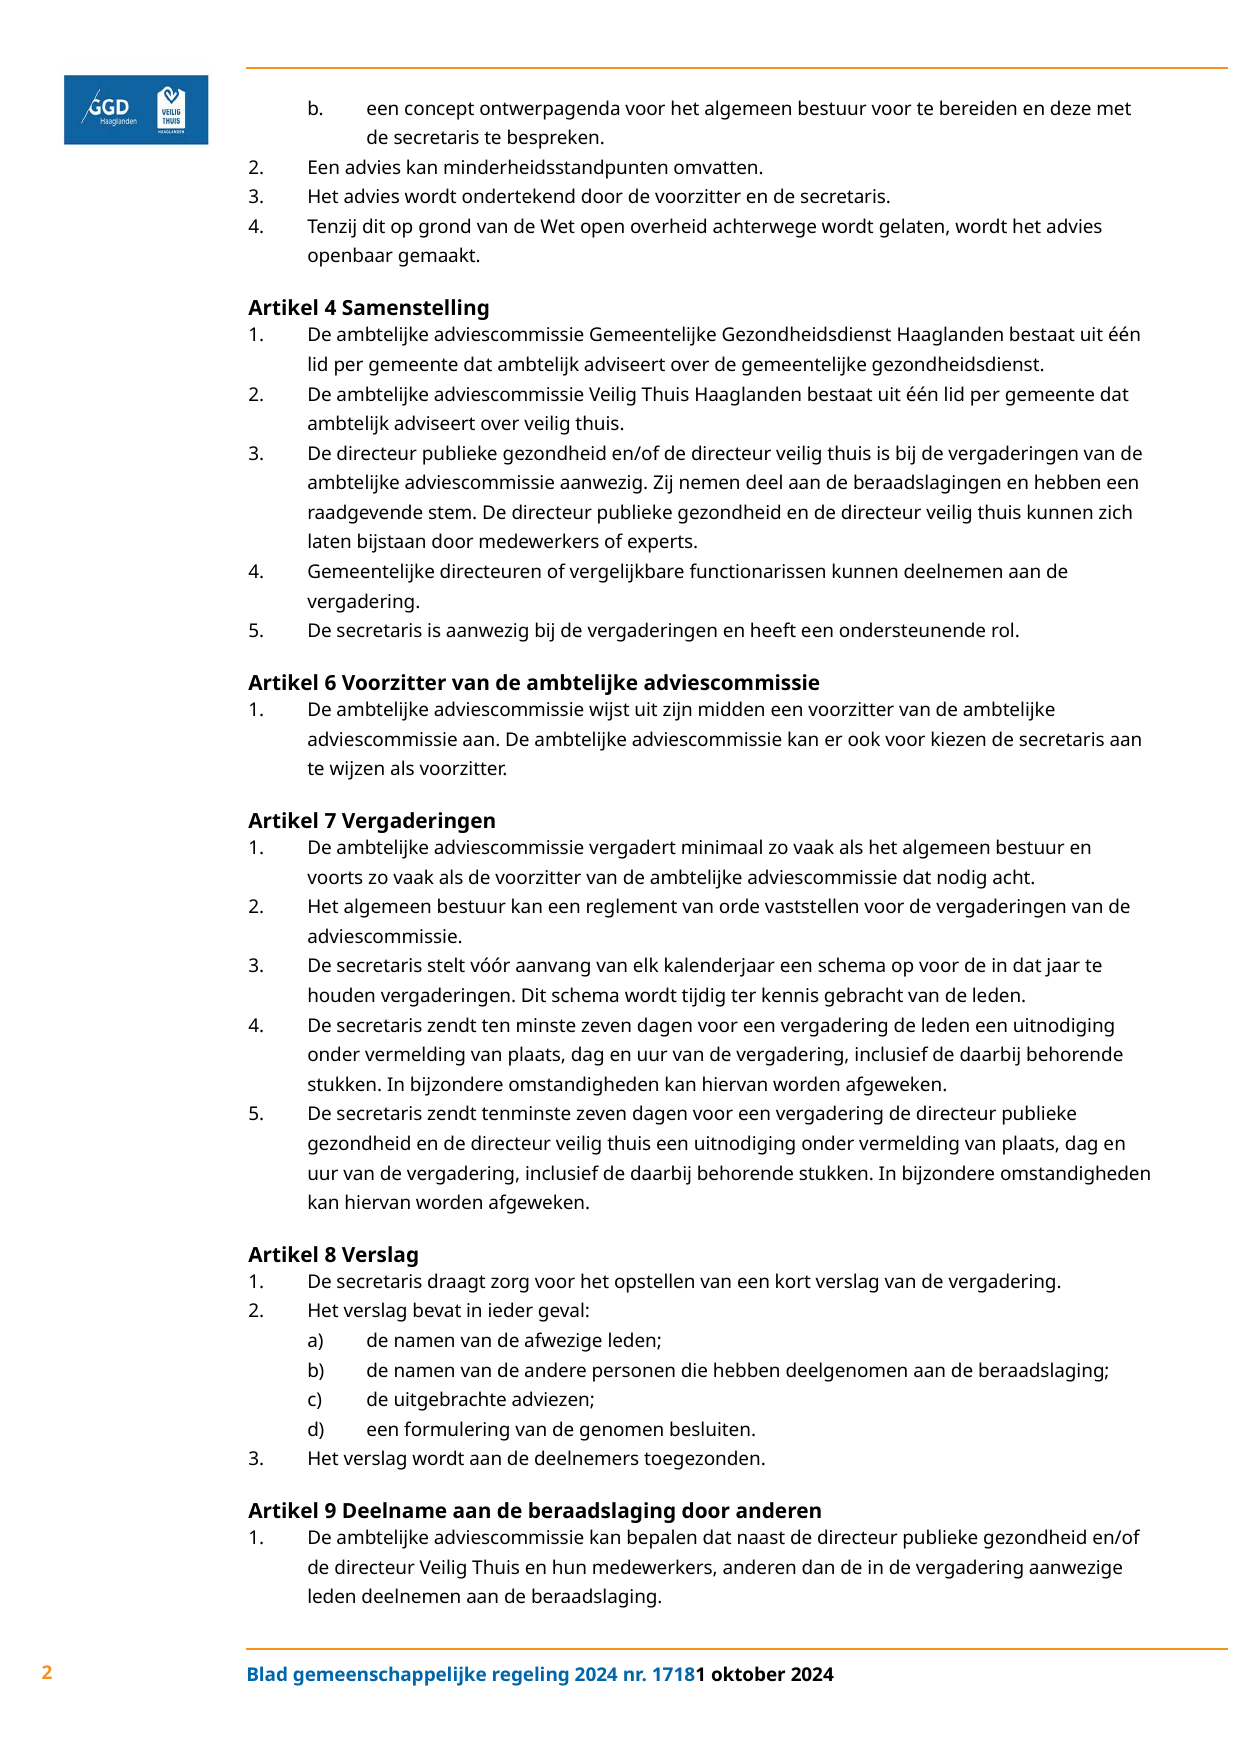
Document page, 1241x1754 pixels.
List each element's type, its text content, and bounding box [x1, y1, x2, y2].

list Het algemeen bestuur kan een reglement van orde vaststellen voor de vergaderingen van de adviescommissie. [248, 893, 1152, 949]
list Tenzij dit op grond van de Wet open overheid achterwege wordt gelaten, wordt het advies openbaar gemaakt. [248, 213, 1152, 268]
list de uitgebrachte adviezen; [307, 1386, 1152, 1412]
list De ambtelijke adviescommissie Veilig Thuis Haaglanden bestaat uit één lid per gemeente dat ambtelijk adviseert over veilig thuis. [248, 381, 1152, 436]
text Artikel 9 Deelname aan de beraadslaging door anderen [248, 1496, 1152, 1524]
list Het verslag wordt aan de deelnemers toegezonden. [248, 1446, 1152, 1471]
list de namen van de afwezige leden; [307, 1327, 1152, 1353]
list De secretaris draagt zorg voor het opstellen van een kort verslag van de vergadering. [248, 1268, 1152, 1294]
list een concept ontwerpagenda voor het algemeen bestuur voor te bereiden en deze met de secretaris te bespreken. [307, 95, 1152, 150]
list Het verslag bevat in ieder geval: [248, 1298, 1152, 1323]
list Gemeentelijke directeuren of vergelijkbare functionarissen kunnen deelnemen aan de vergadering. [248, 558, 1152, 613]
list De ambtelijke adviescommissie kan bepalen dat naast de directeur publieke gezondheid en/of de directeur Veilig Thuis en hun medewerkers, anderen dan de in de vergadering aanwezige leden deelnemen aan de beraadslaging. [248, 1524, 1152, 1609]
list de namen van de andere personen die hebben deelgenomen aan de beraadslaging; [307, 1357, 1152, 1383]
list De secretaris is aanwezig bij de vergaderingen en heeft een ondersteunende rol. [248, 617, 1152, 643]
text Artikel 7 Vergaderingen [248, 806, 1152, 834]
list De ambtelijke adviescommissie Gemeentelijke Gezondheidsdienst Haaglanden bestaat uit één lid per gemeente dat ambtelijk adviseert over de gemeentelijke gezondheidsdienst. [248, 322, 1152, 377]
picture [41, 47, 231, 172]
list een formulering van de genomen besluiten. [307, 1416, 1152, 1442]
list Een advies kan minderheidsstandpunten omvatten. [248, 154, 1152, 180]
text Artikel 6 Voorzitter van de ambtelijke adviescommissie [248, 668, 1152, 696]
list De directeur publieke gezondheid en/of de directeur veilig thuis is bij de vergaderingen van de ambtelijke adviescommissie aanwezig. Zij nemen deel aan de beraadslagingen en hebben een raadgevende stem. De directeur publieke gezondheid en de directeur veilig thuis kunnen zich laten bijstaan door medewerkers of experts. [248, 440, 1152, 554]
list De ambtelijke adviescommissie wijst uit zijn midden een voorzitter van de ambtelijke adviescommissie aan. De ambtelijke adviescommissie kan er ook voor kiezen de secretaris aan te wijzen als voorzitter. [248, 696, 1152, 781]
list De secretaris zendt tenminste zeven dagen voor een vergadering de directeur publieke gezondheid en de directeur veilig thuis een uitnodiging onder vermelding van plaats, dag en uur van de vergadering, inclusief de daarbij behorende stukken. In bijzondere omstandigheden kan hiervan worden afgeweken. [248, 1101, 1152, 1215]
text Artikel 4 Samenstelling [248, 293, 1152, 322]
list De secretaris stelt vóór aanvang van elk kalenderjaar een schema op voor de in dat jaar te houden vergaderingen. Dit schema wordt tijdig ter kennis gebracht van de leden. [248, 953, 1152, 1008]
list De secretaris zendt ten minste zeven dagen voor een vergadering de leden een uitnodiging onder vermelding van plaats, dag en uur van de vergadering, inclusief de daarbij behorende stukken. In bijzondere omstandigheden kan hiervan worden afgeweken. [248, 1012, 1152, 1097]
list Het advies wordt ondertekend door de voorzitter en de secretaris. [248, 183, 1152, 209]
list De ambtelijke adviescommissie vergadert minimaal zo vaak als het algemeen bestuur en voorts zo vaak als de voorzitter van de ambtelijke adviescommissie dat nodig acht. [248, 834, 1152, 889]
text Artikel 8 Verslag [248, 1240, 1152, 1268]
